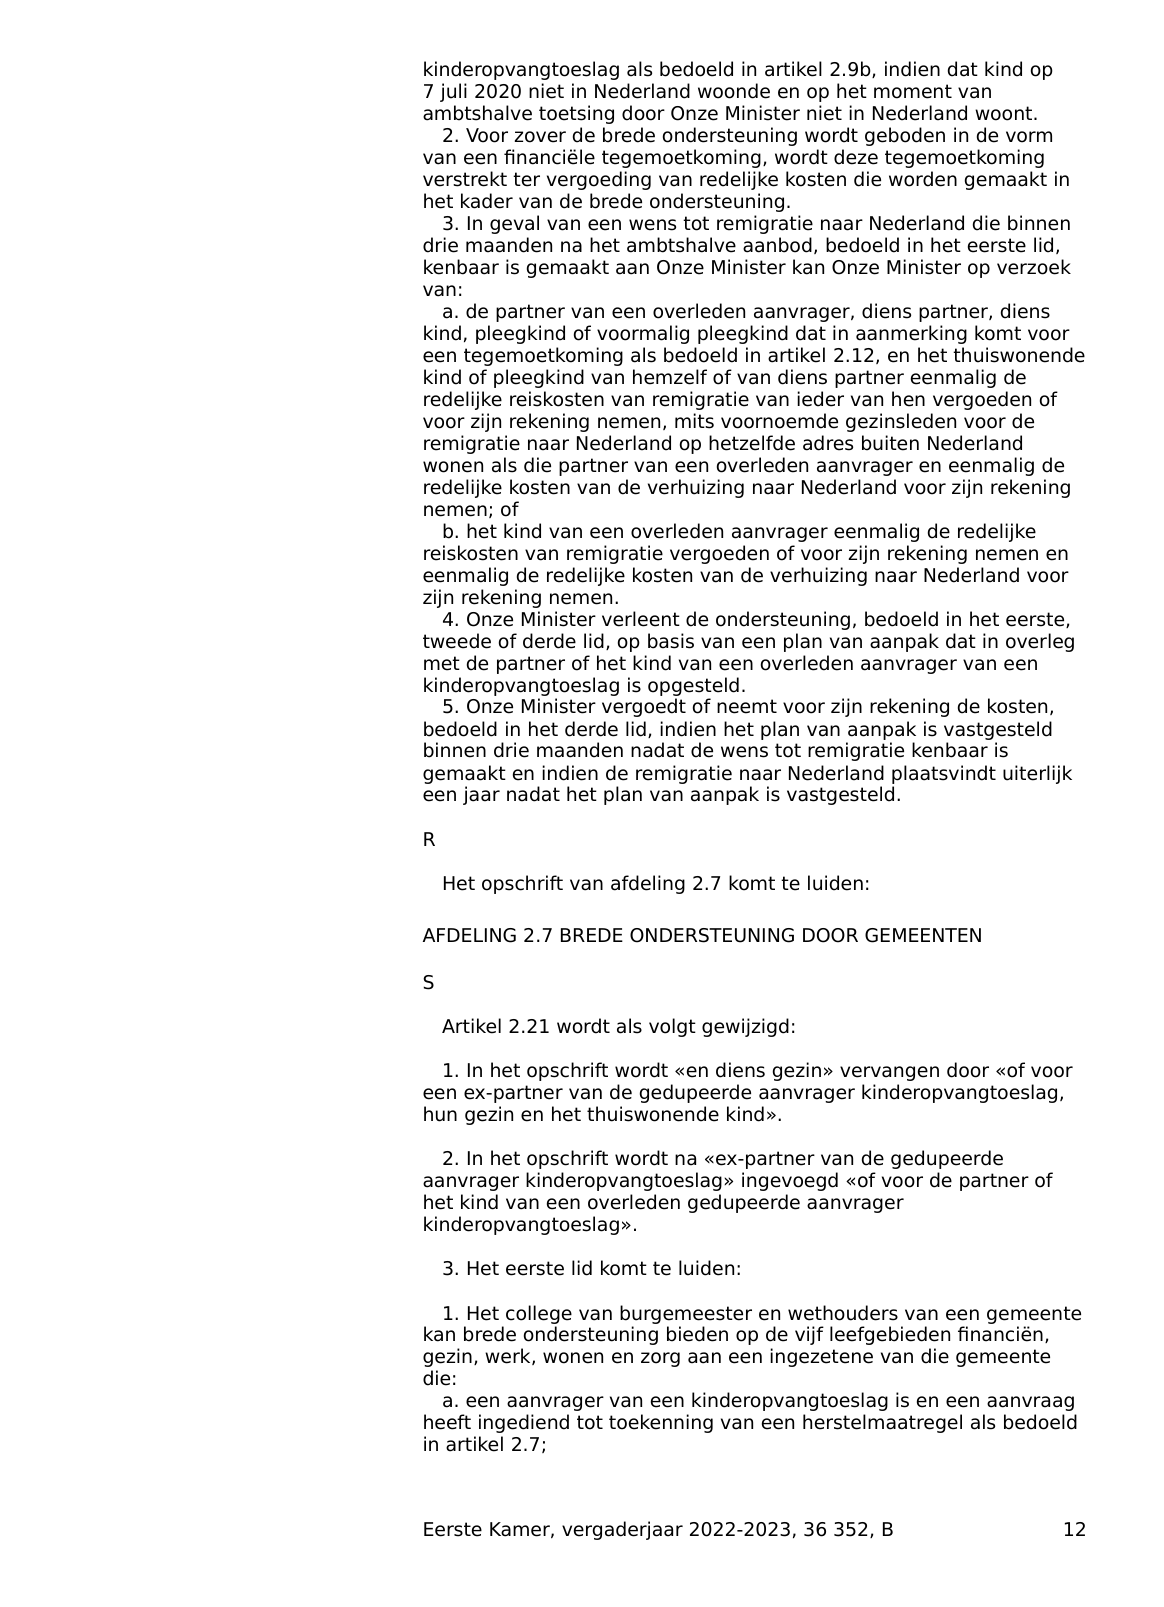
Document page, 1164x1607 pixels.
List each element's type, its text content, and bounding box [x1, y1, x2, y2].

text b. het kind van een overleden aanvrager eenmalig de redelijke reiskosten van remigratie vergoeden of voor zijn rekening nemen en eenmalig de redelijke kosten van de verhuizing naar Nederland voor zijn rekening nemen. [422, 521, 1087, 608]
text 3. Het eerste lid komt te luiden: [422, 1258, 1087, 1280]
text kinderopvangtoeslag als bedoeld in artikel 2.9b, indien dat kind op 7 juli 2020 niet in Nederland woonde en op het moment van ambtshalve toetsing door Onze Minister niet in Nederland woont. [422, 59, 1087, 125]
text S [422, 972, 1087, 994]
text 4. Onze Minister verleent de ondersteuning, bedoeld in het eerste, tweede of derde lid, op basis van een plan van aanpak dat in overleg met de partner of het kind van een overleden aanvrager van een kinderopvangtoeslag is opgesteld. [422, 608, 1087, 696]
text 5. Onze Minister vergoedt of neemt voor zijn rekening de kosten, bedoeld in het derde lid, indien het plan van aanpak is vastgesteld binnen drie maanden nadat de wens tot remigratie kenbaar is gemaakt en indien de remigratie naar Nederland plaatsvindt uiterlijk een jaar nadat het plan van aanpak is vastgesteld. [422, 696, 1087, 806]
text R [422, 828, 1087, 851]
text 2. Voor zover de brede ondersteuning wordt geboden in de vorm van een financiële tegemoetkoming, wordt deze tegemoetkoming verstrekt ter vergoeding van redelijke kosten die worden gemaakt in het kader van de brede ondersteuning. [422, 125, 1087, 213]
text a. een aanvrager van een kinderopvangtoeslag is en een aanvraag heeft ingediend tot toekenning van een herstelmaatregel als bedoeld in artikel 2.7; [422, 1390, 1087, 1456]
subtitle AFDELING 2.7 BREDE ONDERSTEUNING DOOR GEMEENTEN [422, 925, 1087, 947]
text 1. In het opschrift wordt «en diens gezin» vervangen door «of voor een ex-partner van de gedupeerde aanvrager kinderopvangtoeslag, hun gezin en het thuiswonende kind». [422, 1060, 1087, 1126]
text Artikel 2.21 wordt als volgt gewijzigd: [422, 1016, 1087, 1038]
text 3. In geval van een wens tot remigratie naar Nederland die binnen drie maanden na het ambtshalve aanbod, bedoeld in het eerste lid, kenbaar is gemaakt aan Onze Minister kan Onze Minister op verzoek van: [422, 213, 1087, 301]
text 2. In het opschrift wordt na «ex-partner van de gedupeerde aanvrager kinderopvangtoeslag» ingevoegd «of voor de partner of het kind van een overleden gedupeerde aanvrager kinderopvangtoeslag». [422, 1148, 1087, 1236]
text 1. Het college van burgemeester en wethouders van een gemeente kan brede ondersteuning bieden op de vijf leefgebieden financiën, gezin, werk, wonen en zorg aan een ingezetene van die gemeente die: [422, 1302, 1087, 1390]
text a. de partner van een overleden aanvrager, diens partner, diens kind, pleegkind of voormalig pleegkind dat in aanmerking komt voor een tegemoetkoming als bedoeld in artikel 2.12, en het thuiswonende kind of pleegkind van hemzelf of van diens partner eenmalig de redelijke reiskosten van remigratie van ieder van hen vergoeden of voor zijn rekening nemen, mits voornoemde gezinsleden voor de remigratie naar Nederland op hetzelfde adres buiten Nederland wonen als die partner van een overleden aanvrager en eenmalig de redelijke kosten van de verhuizing naar Nederland voor zijn rekening nemen; of [422, 301, 1087, 521]
text Het opschrift van afdeling 2.7 komt te luiden: [422, 873, 1087, 895]
